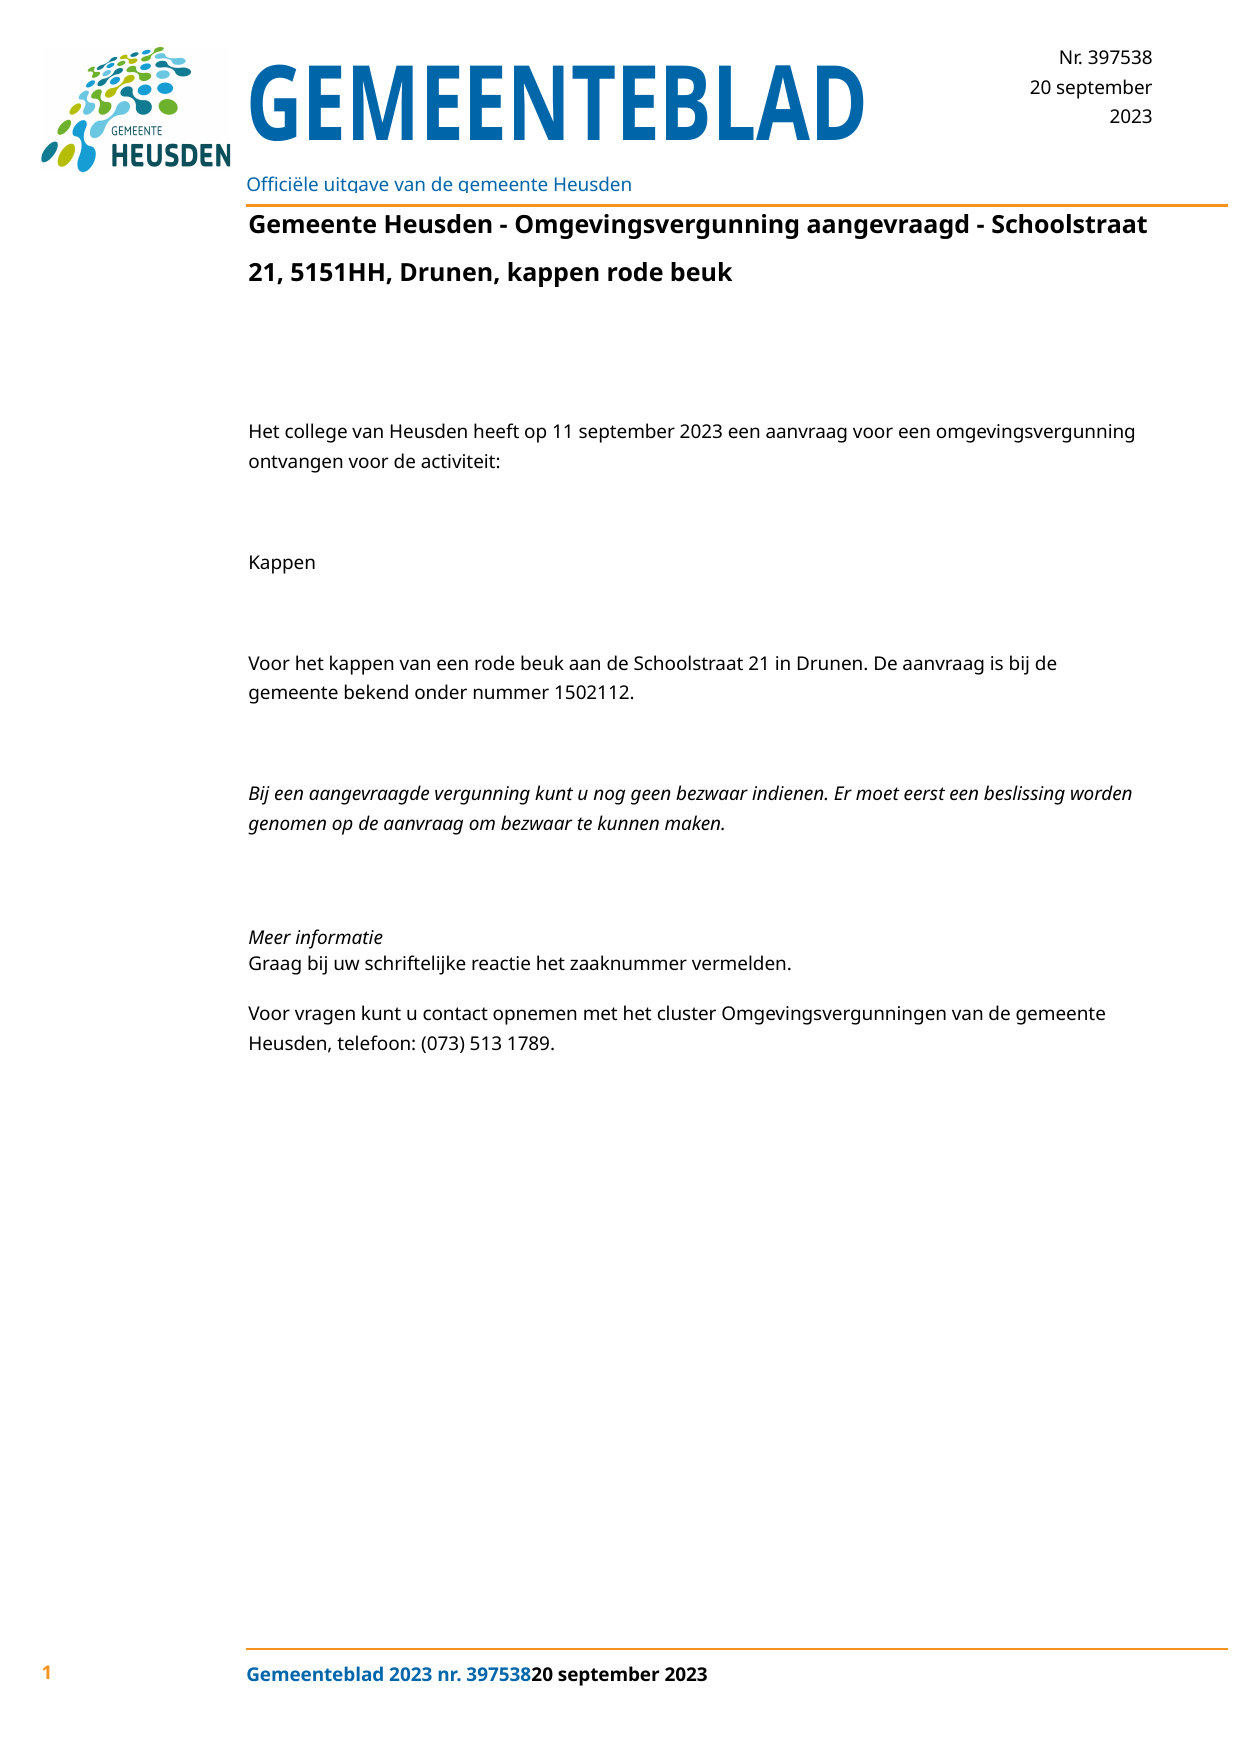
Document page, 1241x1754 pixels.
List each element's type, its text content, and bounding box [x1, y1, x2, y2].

picture [41, 47, 231, 172]
text Kappen [248, 549, 1152, 575]
text Gemeente Heusden - Omgevingsvergunning aangevraagd - Schoolstraat 21, 5151HH, Drunen, kappen rode beuk [248, 207, 1152, 288]
text Voor het kappen van een rode beuk aan de Schoolstraat 21 in Drunen. De aanvraag is bij de gemeente bekend onder nummer 1502112. [248, 650, 1152, 705]
text Graag bij uw schriftelijke reactie het zaaknummer vermelden. [248, 950, 1152, 976]
text Voor vragen kunt u contact opnemen met het cluster Omgevingsvergunningen van de gemeente Heusden, telefoon: (073) 513 1789. [248, 1001, 1152, 1056]
text Het college van Heusden heeft op 11 september 2023 een aanvraag voor een omgevingsvergunning ontvangen voor de activiteit: [248, 419, 1152, 474]
text Bij een aangevraagde vergunning kunt u nog geen bezwaar indienen. Er moet eerst een beslissing worden genomen op de aanvraag om bezwaar te kunnen maken. [248, 780, 1152, 836]
text Meer informatie [248, 924, 1152, 950]
